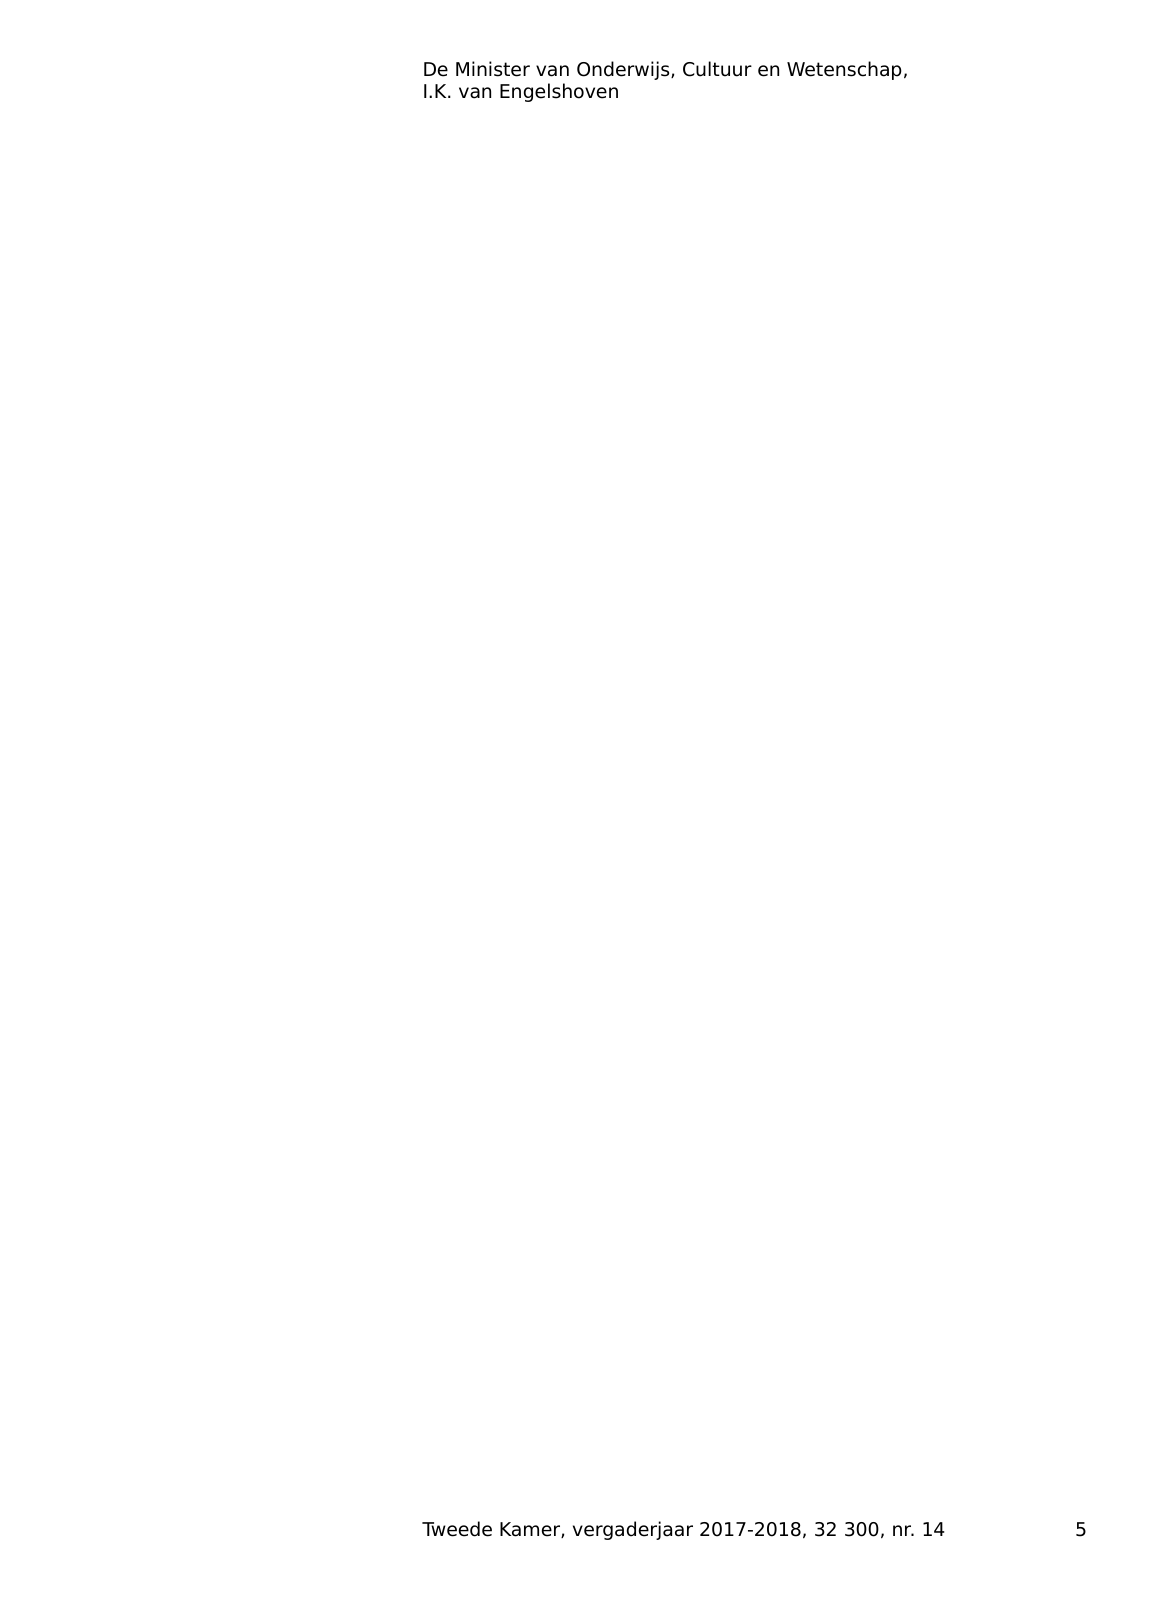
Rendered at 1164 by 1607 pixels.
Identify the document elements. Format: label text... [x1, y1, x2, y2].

text De Minister van Onderwijs, Cultuur en Wetenschap, I.K. van Engelshoven [422, 59, 1087, 103]
